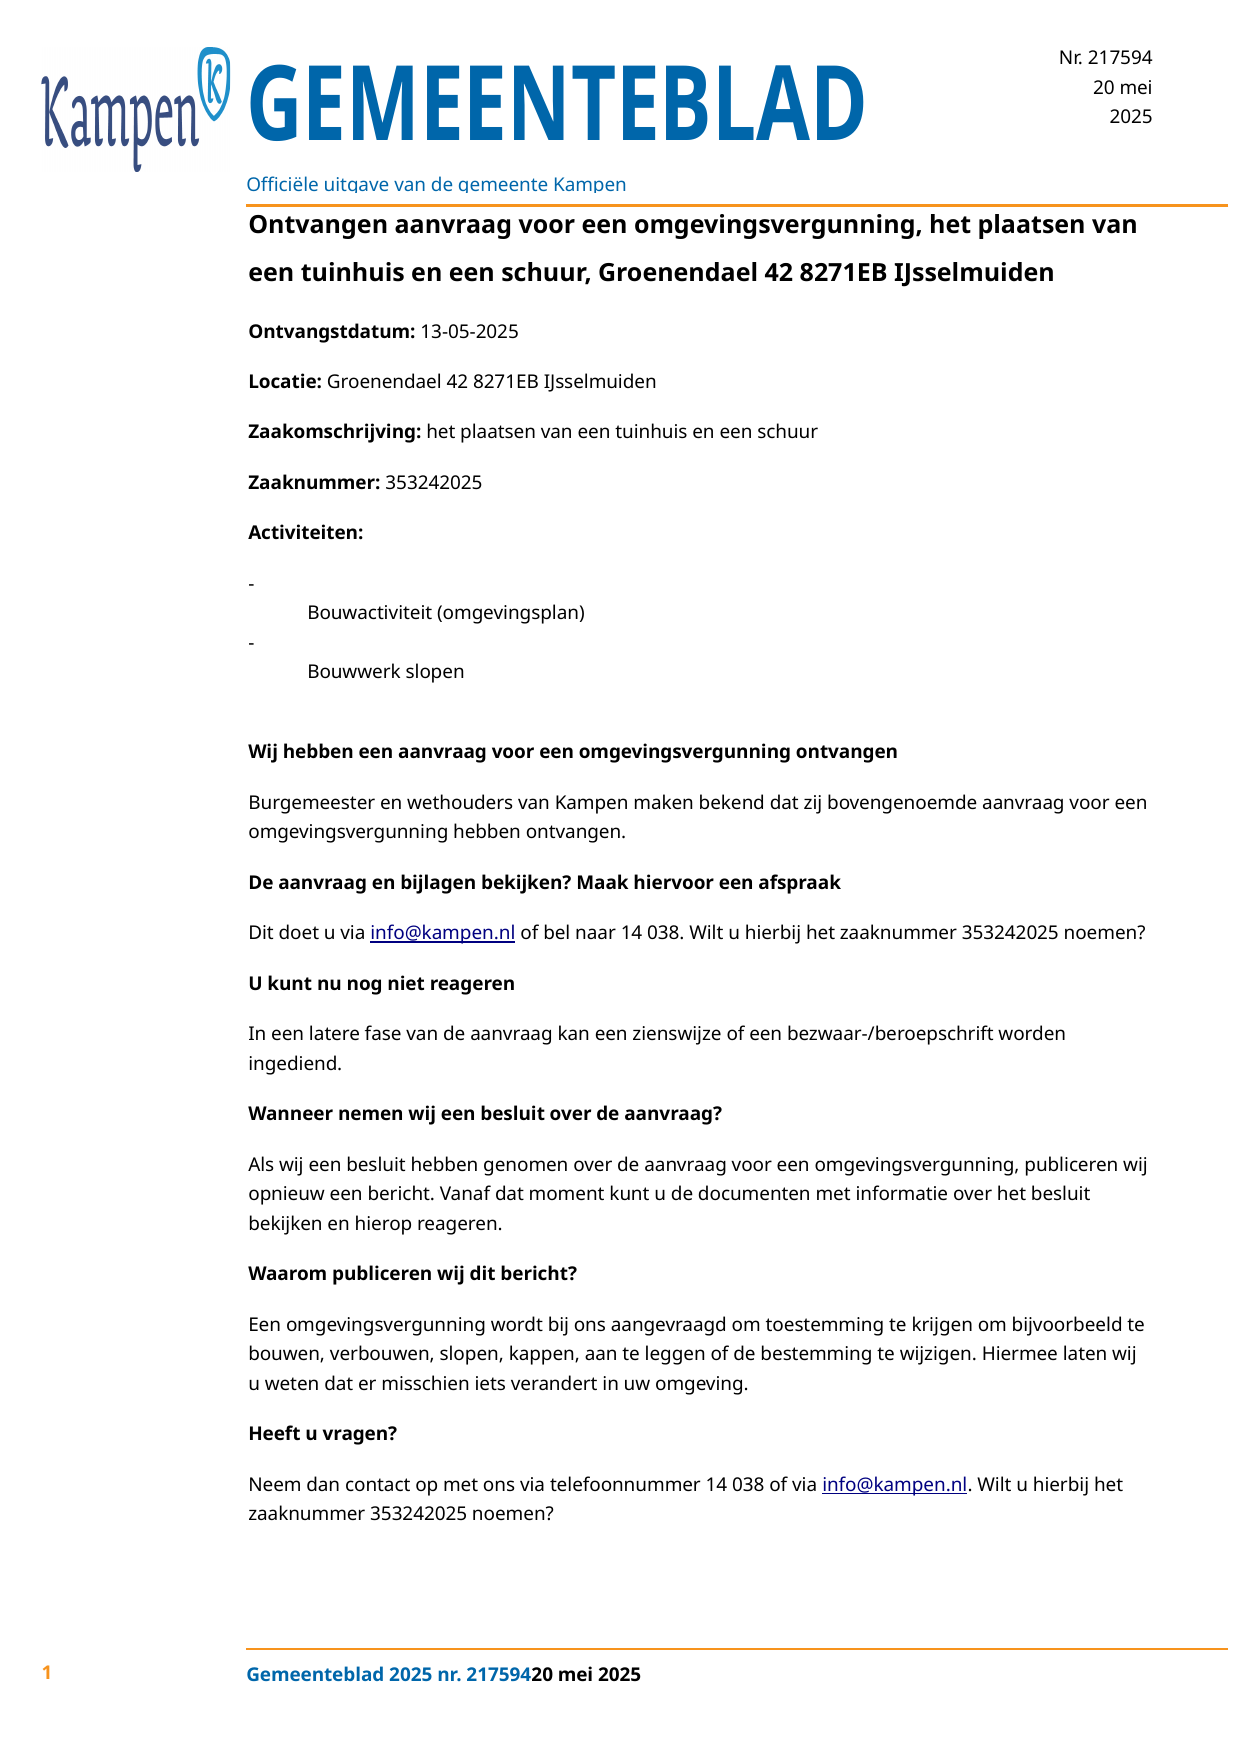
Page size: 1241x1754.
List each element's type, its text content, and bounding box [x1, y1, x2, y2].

text Neem dan contact op met ons via telefoonnummer 14 038 of via info@kampen.nl. Wilt u hierbij het zaaknummer 353242025 noemen? [248, 1471, 1152, 1526]
text Heeft u vragen? [248, 1420, 1152, 1446]
text Waarom publiceren wij dit bericht? [248, 1260, 1152, 1286]
text Dit doet u via info@kampen.nl of bel naar 14 038. Wilt u hierbij het zaaknummer 353242025 noemen? [248, 919, 1152, 945]
picture [41, 47, 231, 172]
text Ontvangen aanvraag voor een omgevingsvergunning, het plaatsen van een tuinhuis en een schuur, Groenendael 42 8271EB IJsselmuiden [248, 207, 1152, 288]
text Locatie: Groenendael 42 8271EB IJsselmuiden [248, 368, 1152, 394]
text Als wij een besluit hebben genomen over de aanvraag voor een omgevingsvergunning, publiceren wij opnieuw een bericht. Vanaf dat moment kunt u de documenten met informatie over het besluit bekijken en hierop reageren. [248, 1151, 1152, 1236]
text Zaakomschrijving: het plaatsen van een tuinhuis en een schuur [248, 419, 1152, 444]
text Een omgevingsvergunning wordt bij ons aangevraagd om toestemming te krijgen om bijvoorbeeld te bouwen, verbouwen, slopen, kappen, aan te leggen of de bestemming te wijzigen. Hiermee laten wij u weten dat er misschien iets verandert in uw omgeving. [248, 1311, 1152, 1396]
text Zaaknummer: 353242025 [248, 469, 1152, 495]
text In een latere fase van de aanvraag kan een zienswijze of een bezwaar-/beroepschrift worden ingediend. [248, 1020, 1152, 1076]
text Wij hebben een aanvraag voor een omgevingsvergunning ontvangen [248, 739, 1152, 764]
text De aanvraag en bijlagen bekijken? Maak hiervoor een afspraak [248, 869, 1152, 895]
text Wanneer nemen wij een besluit over de aanvraag? [248, 1100, 1152, 1126]
list Bouwwerk slopen [248, 659, 1152, 684]
text Ontvangstdatum: 13-05-2025 [248, 318, 1152, 344]
text U kunt nu nog niet reageren [248, 970, 1152, 996]
text Activiteiten: [248, 519, 1152, 545]
text Burgemeester en wethouders van Kampen maken bekend dat zij bovengenoemde aanvraag voor een omgevingsvergunning hebben ontvangen. [248, 789, 1152, 844]
list Bouwactiviteit (omgevingsplan) [248, 599, 1152, 625]
